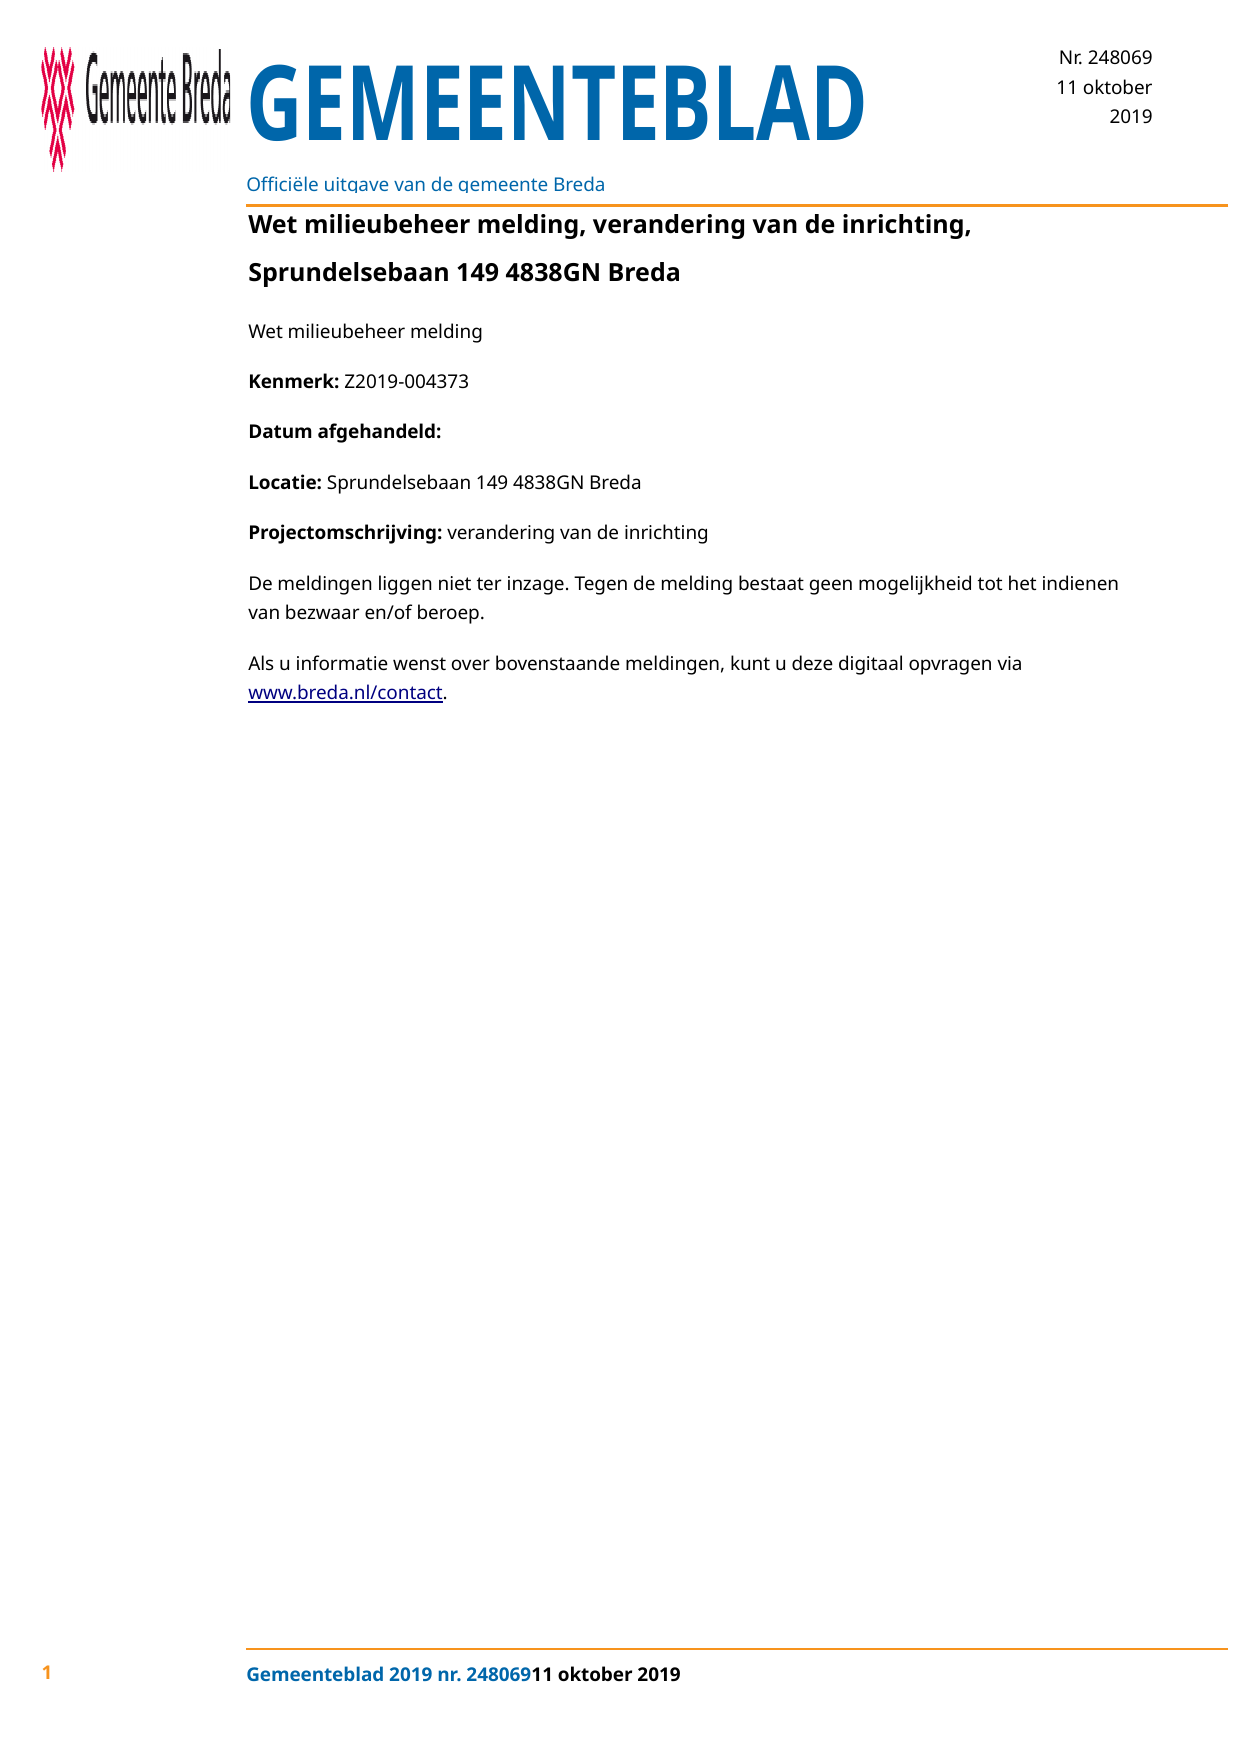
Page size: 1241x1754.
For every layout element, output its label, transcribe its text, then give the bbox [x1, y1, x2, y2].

text De meldingen liggen niet ter inzage. Tegen de melding bestaat geen mogelijkheid tot het indienen van bezwaar en/of beroep. [248, 570, 1152, 625]
text Locatie: Sprundelsebaan 149 4838GN Breda [248, 469, 1152, 495]
picture [41, 47, 231, 172]
text Datum afgehandeld: [248, 419, 1152, 444]
text Projectomschrijving: verandering van de inrichting [248, 519, 1152, 545]
text Als u informatie wenst over bovenstaande meldingen, kunt u deze digitaal opvragen via www.breda.nl/contact. [248, 650, 1152, 705]
text Kenmerk: Z2019-004373 [248, 368, 1152, 394]
text Wet milieubeheer melding, verandering van de inrichting, Sprundelsebaan 149 4838GN Breda [248, 207, 1152, 288]
text Wet milieubeheer melding [248, 318, 1152, 344]
